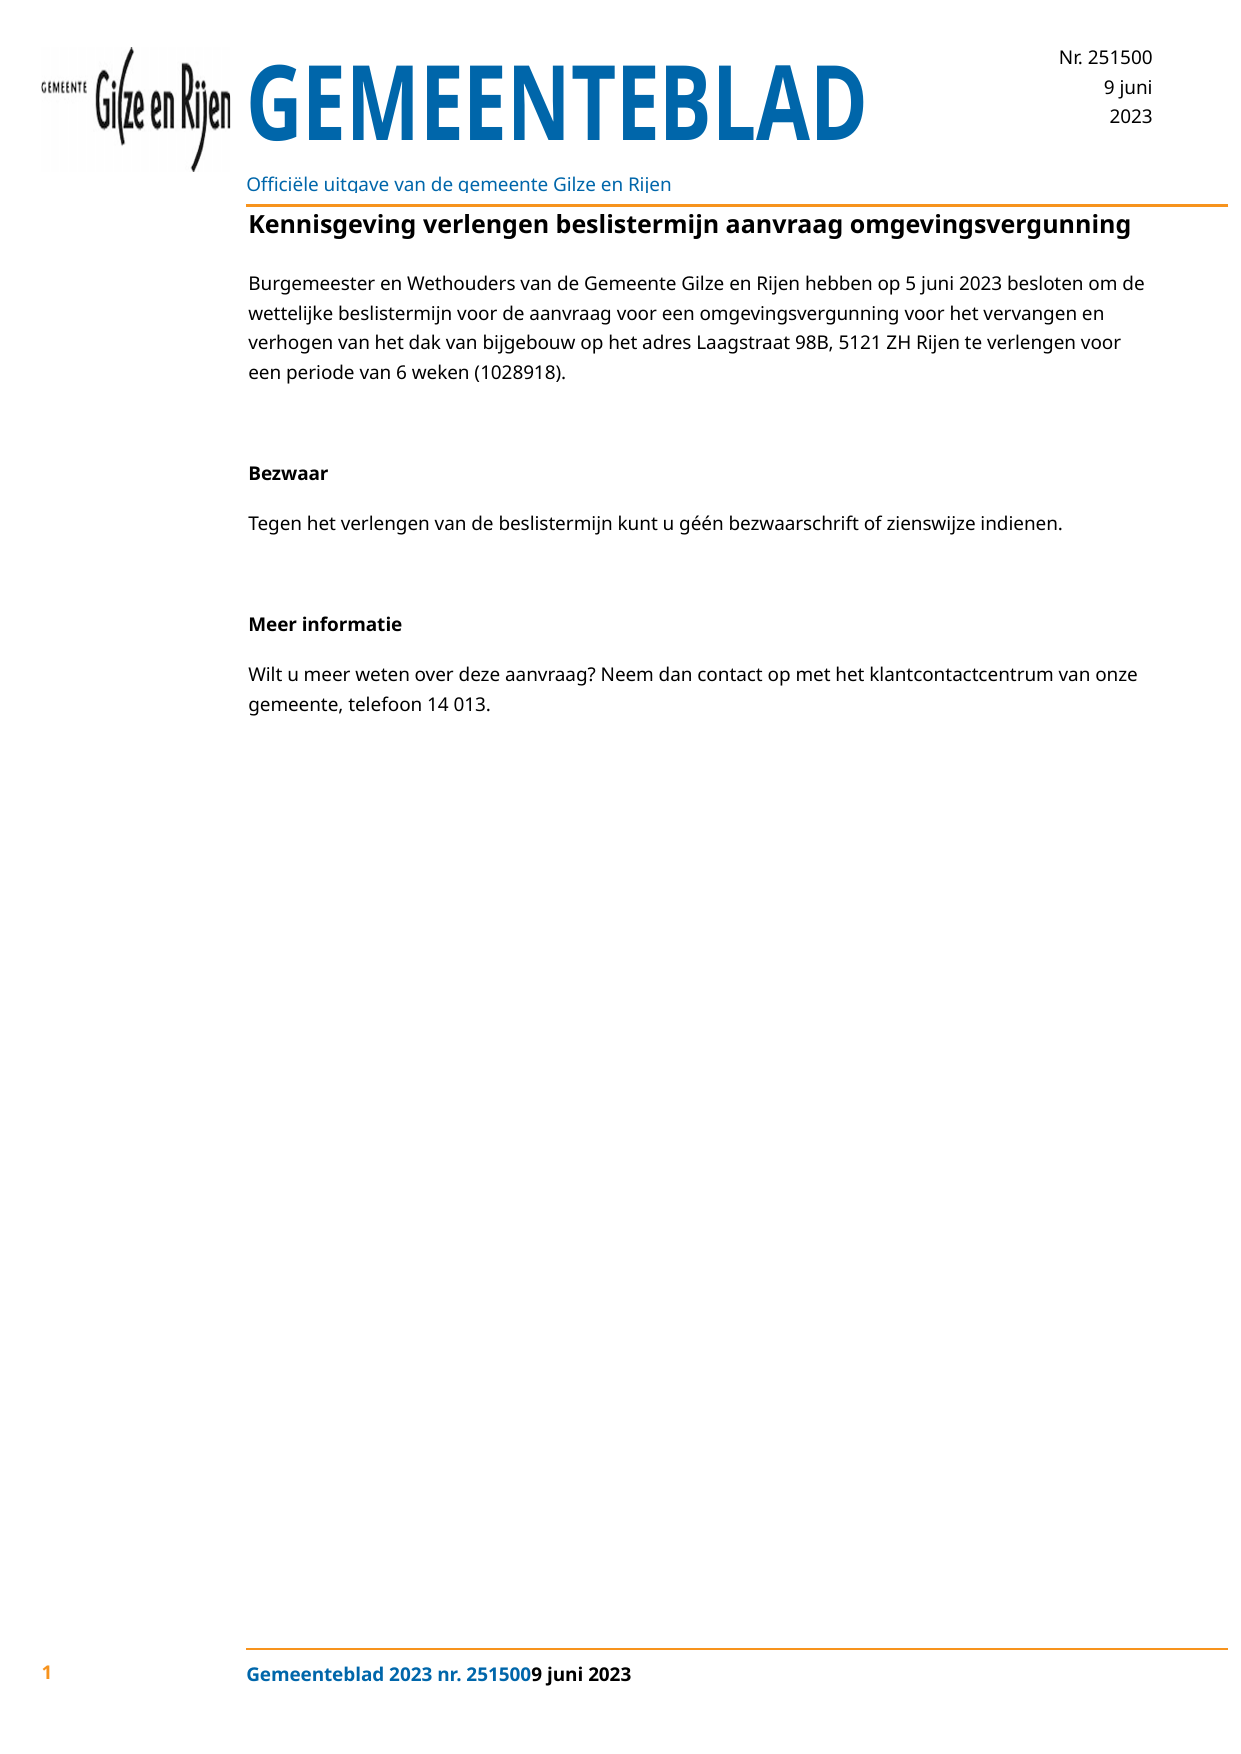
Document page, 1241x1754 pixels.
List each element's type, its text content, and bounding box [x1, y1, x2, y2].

text Wilt u meer weten over deze aanvraag? Neem dan contact op met het klantcontactcentrum van onze gemeente, telefoon 14 013. [248, 662, 1152, 717]
text Kennisgeving verlengen beslistermijn aanvraag omgevingsvergunning [248, 207, 1152, 241]
text Meer informatie [248, 611, 1152, 637]
text Tegen het verlengen van de beslistermijn kunt u géén bezwaarschrift of zienswijze indienen. [248, 510, 1152, 536]
text Bezwaar [248, 460, 1152, 486]
text Burgemeester en Wethouders van de Gemeente Gilze en Rijen hebben op 5 juni 2023 besloten om de wettelijke beslistermijn voor de aanvraag voor een omgevingsvergunning voor het vervangen en verhogen van het dak van bijgebouw op het adres Laagstraat 98B, 5121 ZH Rijen te verlengen voor een periode van 6 weken (1028918). [248, 270, 1152, 385]
picture [41, 47, 231, 172]
